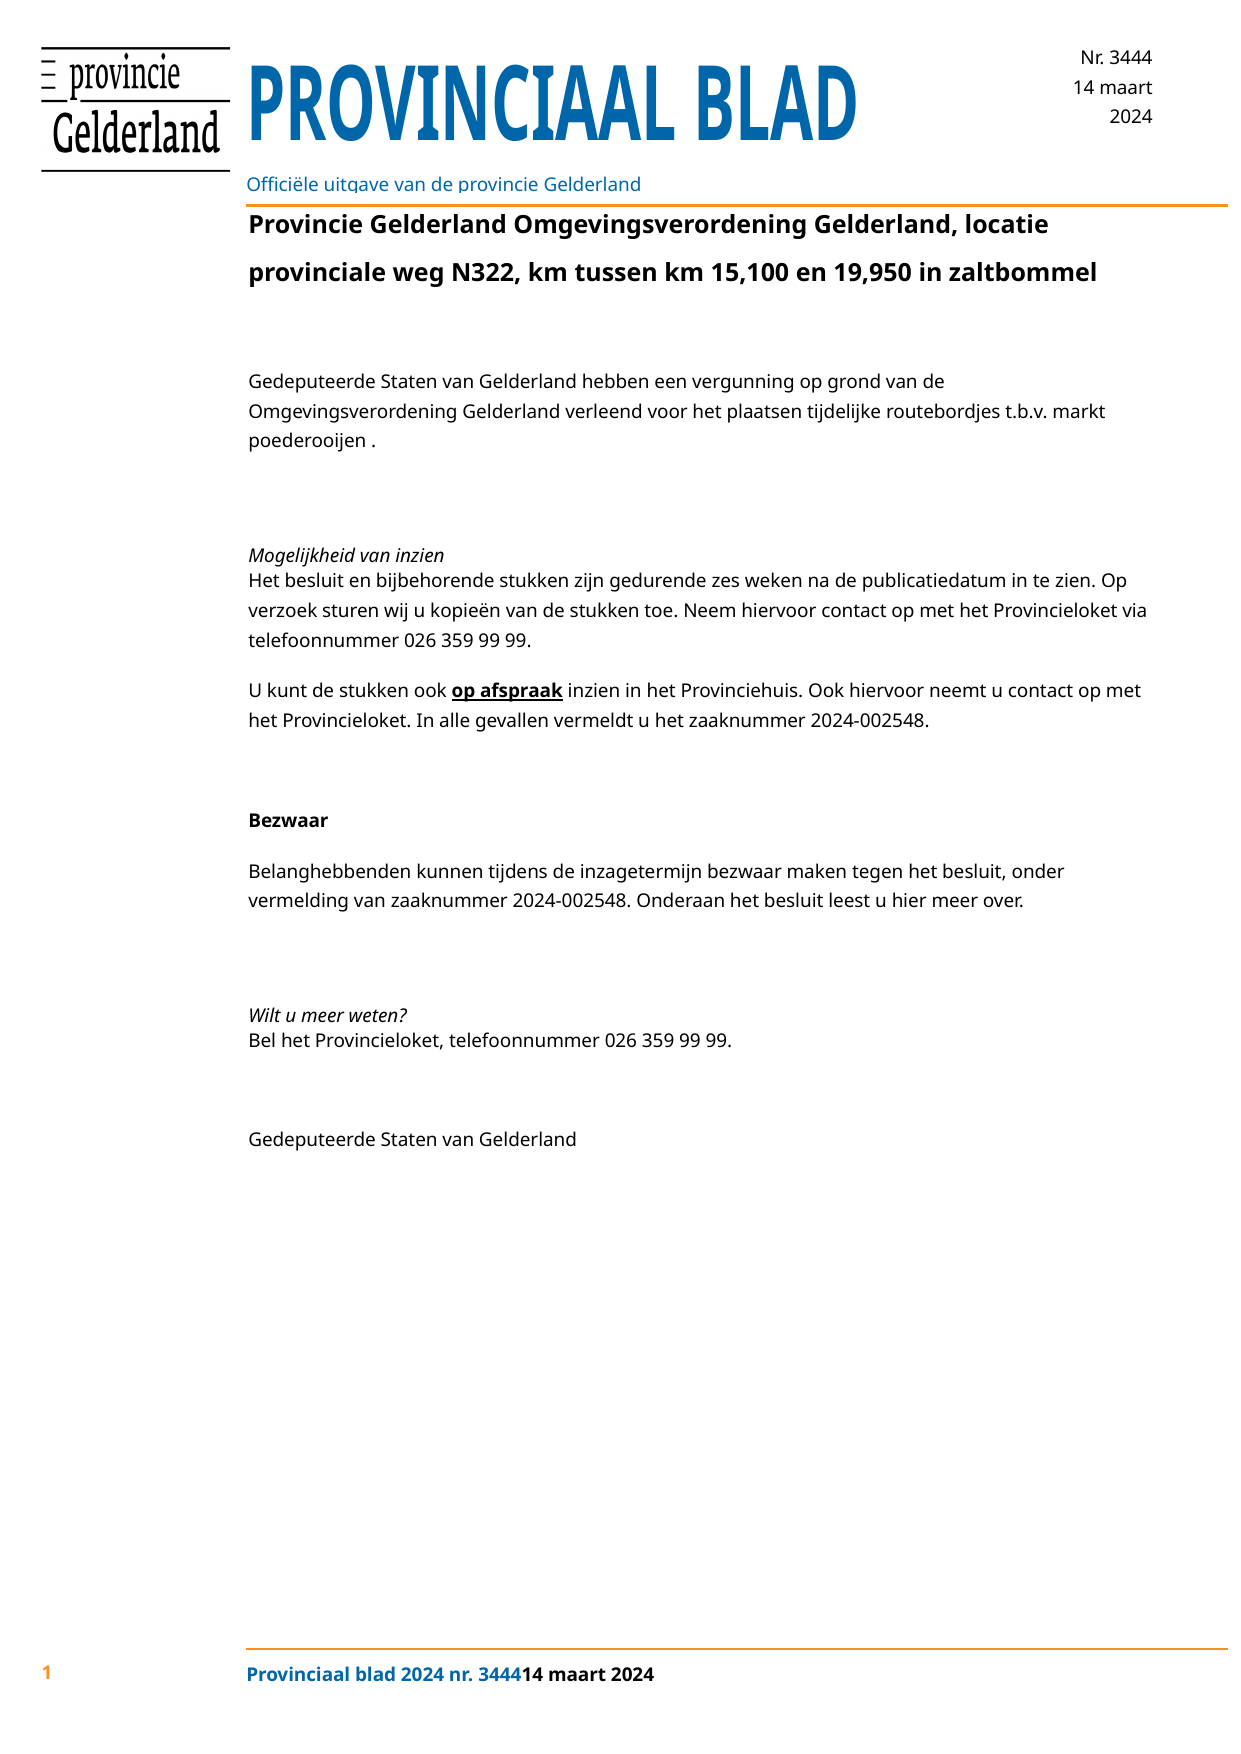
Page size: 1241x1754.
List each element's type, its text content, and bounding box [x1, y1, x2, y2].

text Bel het Provincieloket, telefoonnummer 026 359 99 99. [248, 1028, 1152, 1053]
text Belanghebbenden kunnen tijdens de inzagetermijn bezwaar maken tegen het besluit, onder vermelding van zaaknummer 2024-002548. Onderaan het besluit leest u hier meer over. [248, 858, 1152, 913]
text Provincie Gelderland Omgevingsverordening Gelderland, locatie provinciale weg N322, km tussen km 15,100 en 19,950 in zaltbommel [248, 207, 1152, 288]
text Bezwaar [248, 808, 1152, 833]
text Gedeputeerde Staten van Gelderland [248, 1126, 1152, 1152]
text Mogelijkheid van inzien [248, 542, 1152, 568]
text Gedeputeerde Staten van Gelderland hebben een vergunning op grond van de Omgevingsverordening Gelderland verleend voor het plaatsen tijdelijke routebordjes t.b.v. markt poederooijen . [248, 368, 1152, 453]
text U kunt de stukken ook op afspraak inzien in het Provinciehuis. Ook hiervoor neemt u contact op met het Provincieloket. In alle gevallen vermeldt u het zaaknummer 2024-002548. [248, 677, 1152, 732]
text Wilt u meer weten? [248, 1002, 1152, 1028]
picture [41, 47, 231, 172]
text Het besluit en bijbehorende stukken zijn gedurende zes weken na de publicatiedatum in te zien. Op verzoek sturen wij u kopieën van de stukken toe. Neem hiervoor contact op met het Provincieloket via telefoonnummer 026 359 99 99. [248, 568, 1152, 652]
